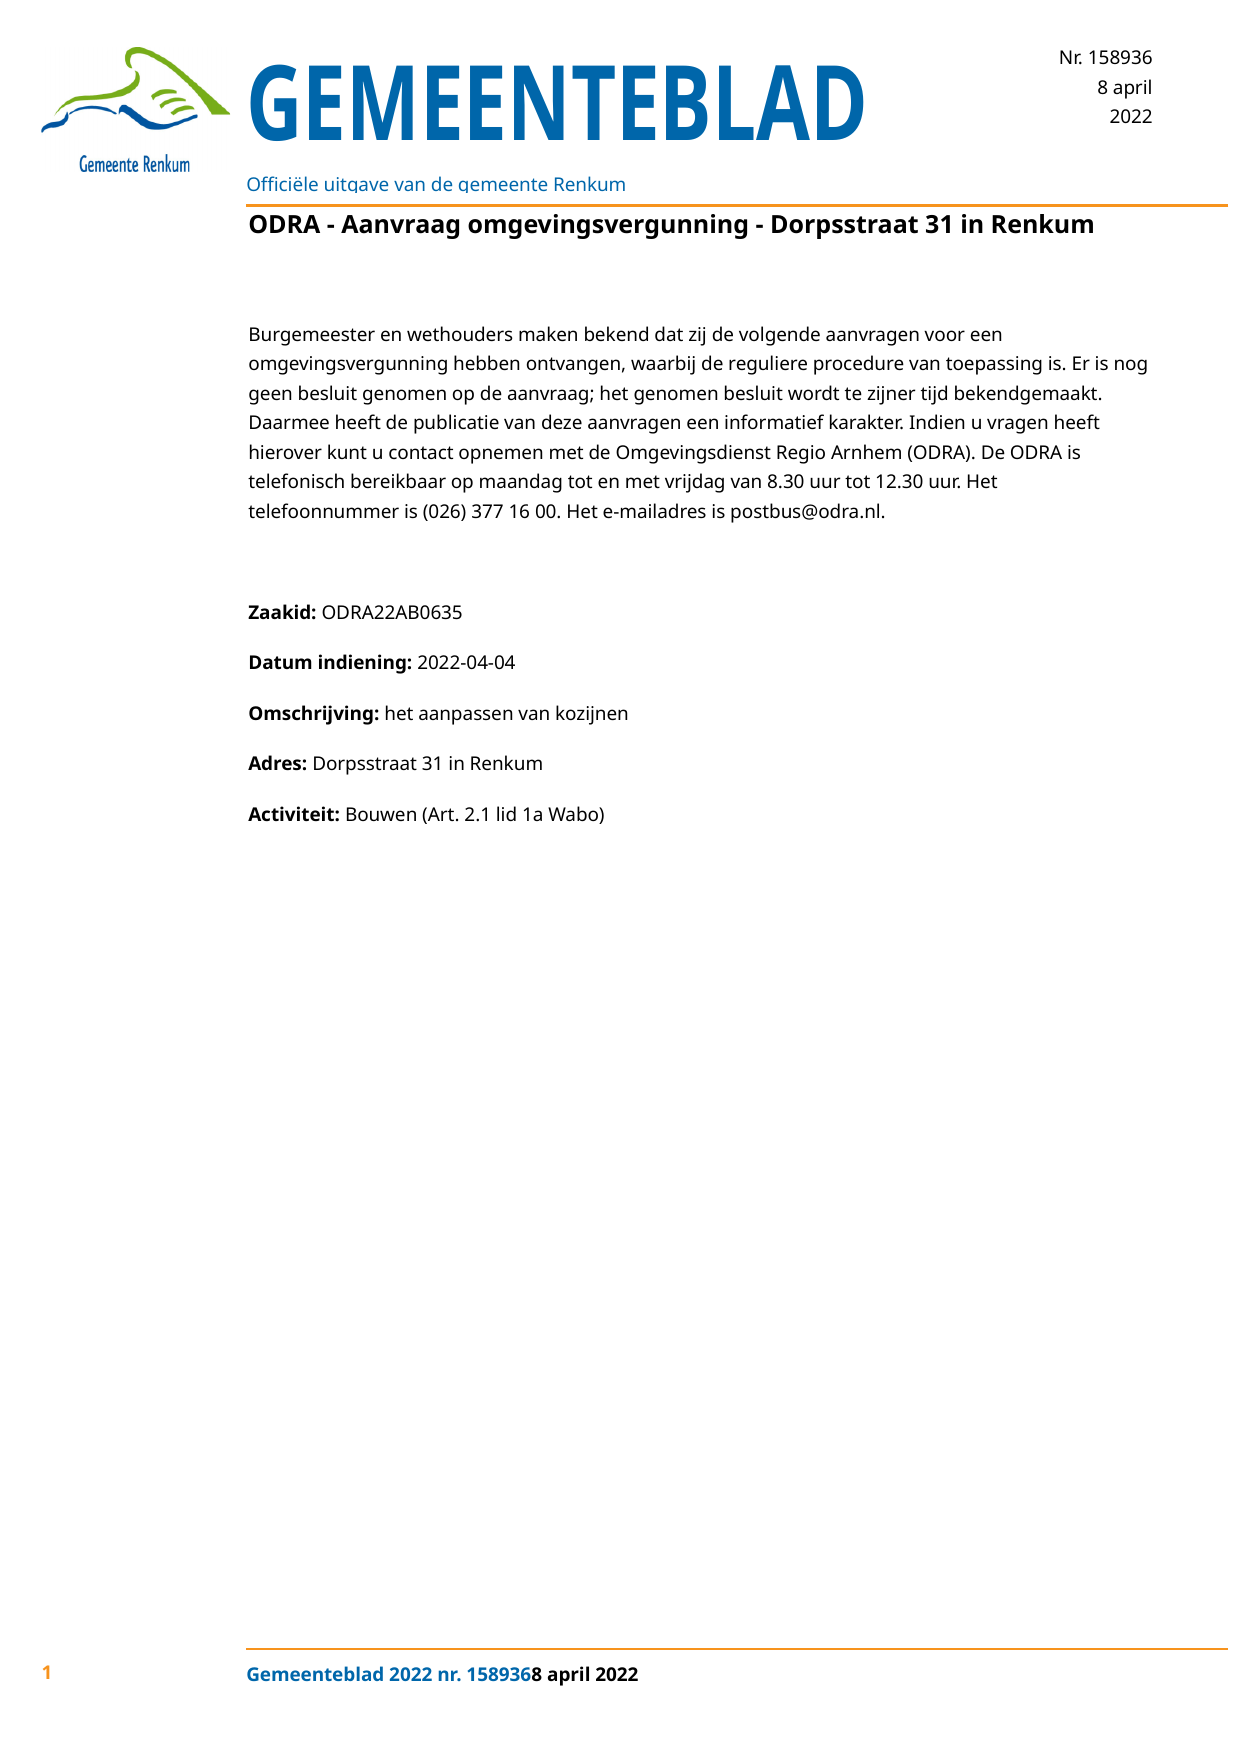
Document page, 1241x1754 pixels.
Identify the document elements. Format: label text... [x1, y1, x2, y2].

text Activiteit: Bouwen (Art. 2.1 lid 1a Wabo) [248, 801, 1152, 826]
text Datum indiening: 2022-04-04 [248, 649, 1152, 675]
text Omschrijving: het aanpassen van kozijnen [248, 700, 1152, 726]
text Burgemeester en wethouders maken bekend dat zij de volgende aanvragen voor een omgevingsvergunning hebben ontvangen, waarbij de reguliere procedure van toepassing is. Er is nog geen besluit genomen op de aanvraag; het genomen besluit wordt te zijner tijd bekendgemaakt. Daarmee heeft de publicatie van deze aanvragen een informatief karakter. Indien u vragen heeft hierover kunt u contact opnemen met de Omgevingsdienst Regio Arnhem (ODRA). De ODRA is telefonisch bereikbaar op maandag tot en met vrijdag van 8.30 uur tot 12.30 uur. Het telefoonnummer is (026) 377 16 00. Het e-mailadres is postbus@odra.nl. [248, 321, 1152, 524]
picture [41, 47, 231, 172]
text Zaakid: ODRA22AB0635 [248, 599, 1152, 625]
text ODRA - Aanvraag omgevingsvergunning - Dorpsstraat 31 in Renkum [248, 207, 1152, 241]
text Adres: Dorpsstraat 31 in Renkum [248, 750, 1152, 776]
